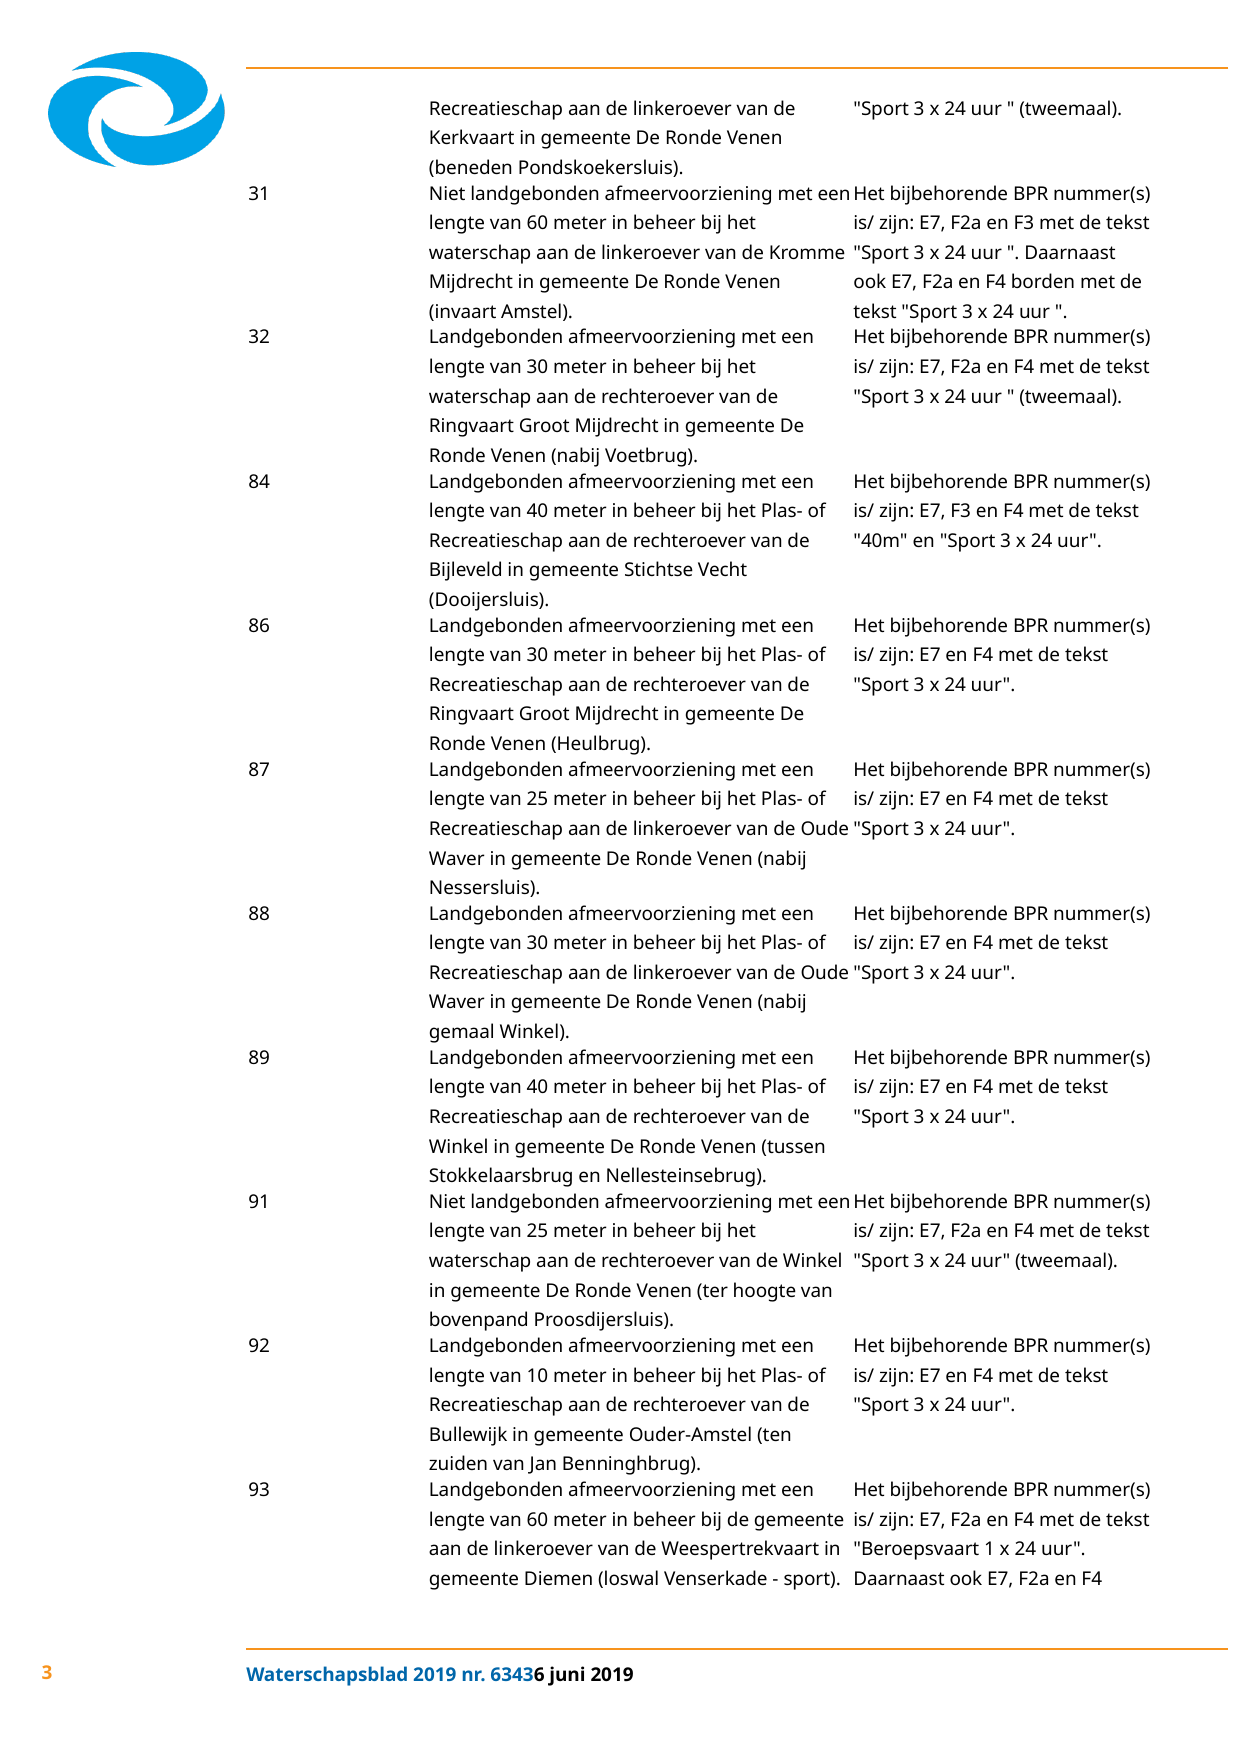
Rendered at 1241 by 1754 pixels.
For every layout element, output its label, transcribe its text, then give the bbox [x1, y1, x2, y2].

picture [41, 47, 231, 172]
table_cell Landgebonden afmeervoorziening met een lengte van 30 meter in beheer bij het waterschap aan de rechteroever van de Ringvaart Groot Mijdrecht in gemeente De Ronde Venen (nabij Voetbrug). [429, 324, 853, 468]
table_cell 87 [248, 756, 429, 900]
table_cell Landgebonden afmeervoorziening met een lengte van 10 meter in beheer bij het Plas- of Recreatieschap aan de rechteroever van de Bullewijk in gemeente Ouder-Amstel (ten zuiden van Jan Benninghbrug). [429, 1332, 853, 1476]
table_cell 92 [248, 1332, 429, 1476]
table_cell Het bijbehorende BPR nummer(s) is/ zijn: E7, F2a en F4 met de tekst "Sport 3 x 24 uur" (tweemaal). [853, 1188, 1152, 1332]
table_cell 32 [248, 324, 429, 468]
table_cell [248, 95, 429, 180]
table_cell Recreatieschap aan de linkeroever van de Kerkvaart in gemeente De Ronde Venen (beneden Pondskoekersluis). [429, 95, 853, 180]
table_cell Het bijbehorende BPR nummer(s) is/ zijn: E7 en F4 met de tekst "Sport 3 x 24 uur". [853, 612, 1152, 756]
table_cell Landgebonden afmeervoorziening met een lengte van 30 meter in beheer bij het Plas- of Recreatieschap aan de linkeroever van de Oude Waver in gemeente De Ronde Venen (nabij gemaal Winkel). [429, 900, 853, 1044]
table_cell Landgebonden afmeervoorziening met een lengte van 40 meter in beheer bij het Plas- of Recreatieschap aan de rechteroever van de Bijleveld in gemeente Stichtse Vecht (Dooijersluis). [429, 468, 853, 612]
table_cell Het bijbehorende BPR nummer(s) is/ zijn: E7, F2a en F3 met de tekst "Sport 3 x 24 uur ". Daarnaast ook E7, F2a en F4 borden met de tekst "Sport 3 x 24 uur ". [853, 180, 1152, 324]
table_cell Het bijbehorende BPR nummer(s) is/ zijn: E7, F2a en F4 met de tekst "Beroepsvaart 1 x 24 uur". Daarnaast ook E7, F2a en F4 [853, 1476, 1152, 1591]
table_cell Het bijbehorende BPR nummer(s) is/ zijn: E7 en F4 met de tekst "Sport 3 x 24 uur". [853, 1332, 1152, 1476]
table_cell Het bijbehorende BPR nummer(s) is/ zijn: E7 en F4 met de tekst "Sport 3 x 24 uur". [853, 900, 1152, 1044]
table_cell 91 [248, 1188, 429, 1332]
table_cell Landgebonden afmeervoorziening met een lengte van 30 meter in beheer bij het Plas- of Recreatieschap aan de rechteroever van de Ringvaart Groot Mijdrecht in gemeente De Ronde Venen (Heulbrug). [429, 612, 853, 756]
table_cell 93 [248, 1476, 429, 1591]
table_cell Het bijbehorende BPR nummer(s) is/ zijn: E7, F3 en F4 met de tekst "40m" en "Sport 3 x 24 uur". [853, 468, 1152, 612]
table_cell "Sport 3 x 24 uur " (tweemaal). [853, 95, 1152, 180]
table_cell 86 [248, 612, 429, 756]
table_cell Het bijbehorende BPR nummer(s) is/ zijn: E7, F2a en F4 met de tekst "Sport 3 x 24 uur " (tweemaal). [853, 324, 1152, 468]
table_cell Landgebonden afmeervoorziening met een lengte van 60 meter in beheer bij de gemeente aan de linkeroever van de Weespertrekvaart in gemeente Diemen (loswal Venserkade - sport). [429, 1476, 853, 1591]
table_cell 31 [248, 180, 429, 324]
table_cell 89 [248, 1044, 429, 1188]
table_cell Niet landgebonden afmeervoorziening met een lengte van 60 meter in beheer bij het waterschap aan de linkeroever van de Kromme Mijdrecht in gemeente De Ronde Venen (invaart Amstel). [429, 180, 853, 324]
table_cell Landgebonden afmeervoorziening met een lengte van 40 meter in beheer bij het Plas- of Recreatieschap aan de rechteroever van de Winkel in gemeente De Ronde Venen (tussen Stokkelaarsbrug en Nellesteinsebrug). [429, 1044, 853, 1188]
table_cell Landgebonden afmeervoorziening met een lengte van 25 meter in beheer bij het Plas- of Recreatieschap aan de linkeroever van de Oude Waver in gemeente De Ronde Venen (nabij Nessersluis). [429, 756, 853, 900]
table_cell 88 [248, 900, 429, 1044]
table_cell Het bijbehorende BPR nummer(s) is/ zijn: E7 en F4 met de tekst "Sport 3 x 24 uur". [853, 1044, 1152, 1188]
table_cell 84 [248, 468, 429, 612]
table_cell Het bijbehorende BPR nummer(s) is/ zijn: E7 en F4 met de tekst "Sport 3 x 24 uur". [853, 756, 1152, 900]
table_cell Niet landgebonden afmeervoorziening met een lengte van 25 meter in beheer bij het waterschap aan de rechteroever van de Winkel in gemeente De Ronde Venen (ter hoogte van bovenpand Proosdijersluis). [429, 1188, 853, 1332]
